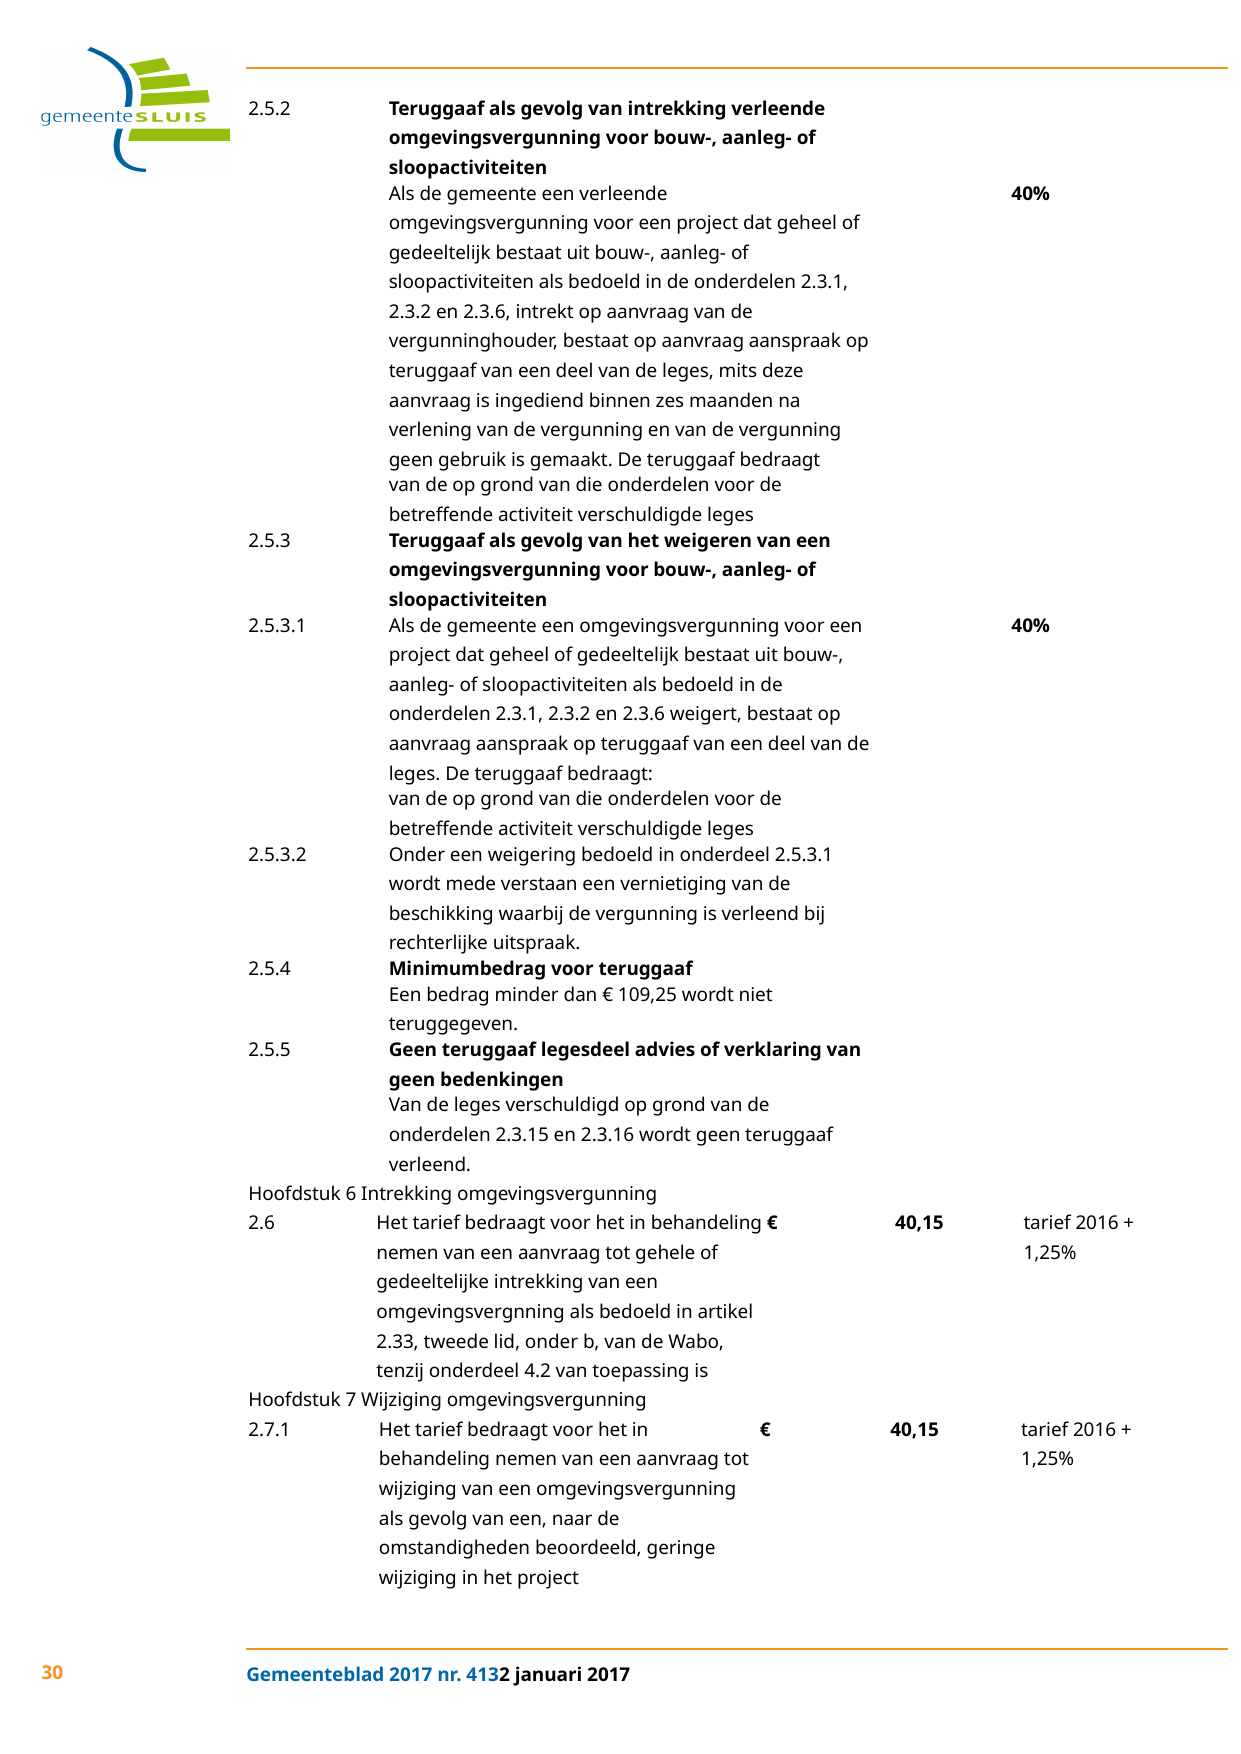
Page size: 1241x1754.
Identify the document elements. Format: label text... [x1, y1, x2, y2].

table_cell [871, 981, 1011, 1036]
table_cell [248, 786, 388, 841]
table_cell [248, 981, 388, 1036]
table_cell Teruggaaf als gevolg van intrekking verleende omgevingsvergunning voor bouw-, aanleg- of sloopactiviteiten [389, 95, 871, 180]
table_header € [767, 1210, 895, 1383]
table_cell [871, 786, 1011, 841]
table_header Het tarief bedraagt voor het in behandeling nemen van een aanvraag tot gehele of gedeeltelijke intrekking van een omgevingsvergnning als bedoeld in artikel 2.33, tweede lid, onder b, van de Wabo, tenzij onderdeel 4.2 van toepassing is [376, 1210, 767, 1383]
table_cell Onder een weigering bedoeld in onderdeel 2.5.3.1 wordt mede verstaan een vernietiging van de beschikking waarbij de vergunning is verleend bij rechterlijke uitspraak. [389, 841, 871, 955]
table_cell [871, 1092, 1011, 1177]
table_header 40,15 [895, 1210, 1023, 1383]
table_cell [871, 95, 1011, 180]
table_cell Als de gemeente een verleende omgevingsvergunning voor een project dat geheel of gedeeltelijk bestaat uit bouw-, aanleg- of sloopactiviteiten als bedoeld in de onderdelen 2.3.1, 2.3.2 en 2.3.6, intrekt op aanvraag van de vergunninghouder, bestaat op aanvraag aanspraak op teruggaaf van een deel van de leges, mits deze aanvraag is ingediend binnen zes maanden na verlening van de vergunning en van de vergunning geen gebruik is gemaakt. De teruggaaf bedraagt [389, 180, 871, 472]
table_cell [871, 180, 1011, 472]
table_cell 2.5.2 [248, 95, 388, 180]
table_cell Minimumbedrag voor teruggaaf [389, 955, 871, 981]
table_header 2.7.1 [248, 1416, 379, 1590]
table_header tarief 2016 + 1,25% [1023, 1210, 1152, 1383]
table_cell 2.5.3 [248, 527, 388, 612]
table_cell [1011, 527, 1152, 612]
table_cell 2.5.3.2 [248, 841, 388, 955]
table_cell [1011, 95, 1152, 180]
table_cell [1011, 786, 1152, 841]
table_header 40,15 [890, 1416, 1021, 1590]
table_cell [871, 612, 1011, 786]
table_cell [871, 955, 1011, 981]
table_header 2.6 [248, 1210, 376, 1383]
table_cell Teruggaaf als gevolg van het weigeren van een omgevingsvergunning voor bouw-, aanleg- of sloopactiviteiten [389, 527, 871, 612]
table_cell [871, 527, 1011, 612]
table_cell [871, 472, 1011, 527]
table_cell van de op grond van die onderdelen voor de betreffende activiteit verschuldigde leges [389, 786, 871, 841]
table_cell Een bedrag minder dan € 109,25 wordt niet teruggegeven. [389, 981, 871, 1036]
table_header Het tarief bedraagt voor het in behandeling nemen van een aanvraag tot wijziging van een omgevingsvergunning als gevolg van een, naar de omstandigheden beoordeeld, geringe wijziging in het project [379, 1416, 759, 1590]
table_cell [871, 1036, 1011, 1092]
table_cell 2.5.5 [248, 1036, 388, 1092]
table_cell [1011, 1092, 1152, 1177]
text Hoofdstuk 7 Wijziging omgevingsvergunning [248, 1386, 1152, 1412]
table_cell [1011, 1036, 1152, 1092]
table_cell [1011, 981, 1152, 1036]
table_cell Van de leges verschuldigd op grond van de onderdelen 2.3.15 en 2.3.16 wordt geen teruggaaf verleend. [389, 1092, 871, 1177]
table_cell Als de gemeente een omgevingsvergunning voor een project dat geheel of gedeeltelijk bestaat uit bouw-, aanleg- of sloopactiviteiten als bedoeld in de onderdelen 2.3.1, 2.3.2 en 2.3.6 weigert, bestaat op aanvraag aanspraak op teruggaaf van een deel van de leges. De teruggaaf bedraagt: [389, 612, 871, 786]
table_cell [871, 841, 1011, 955]
table_cell [248, 1092, 388, 1177]
table_cell [248, 180, 388, 472]
table_cell van de op grond van die onderdelen voor de betreffende activiteit verschuldigde leges [389, 472, 871, 527]
text Hoofdstuk 6 Intrekking omgevingsvergunning [248, 1180, 1152, 1206]
table_cell 40% [1011, 180, 1152, 472]
picture [41, 47, 231, 172]
table_header tarief 2016 + 1,25% [1021, 1416, 1152, 1590]
table_cell 2.5.3.1 [248, 612, 388, 786]
table_header € [760, 1416, 890, 1590]
table_cell 40% [1011, 612, 1152, 786]
table_cell Geen teruggaaf legesdeel advies of verklaring van geen bedenkingen [389, 1036, 871, 1092]
table_cell [1011, 472, 1152, 527]
table_cell 2.5.4 [248, 955, 388, 981]
table_cell [1011, 955, 1152, 981]
table_cell [1011, 841, 1152, 955]
table_cell [248, 472, 388, 527]
